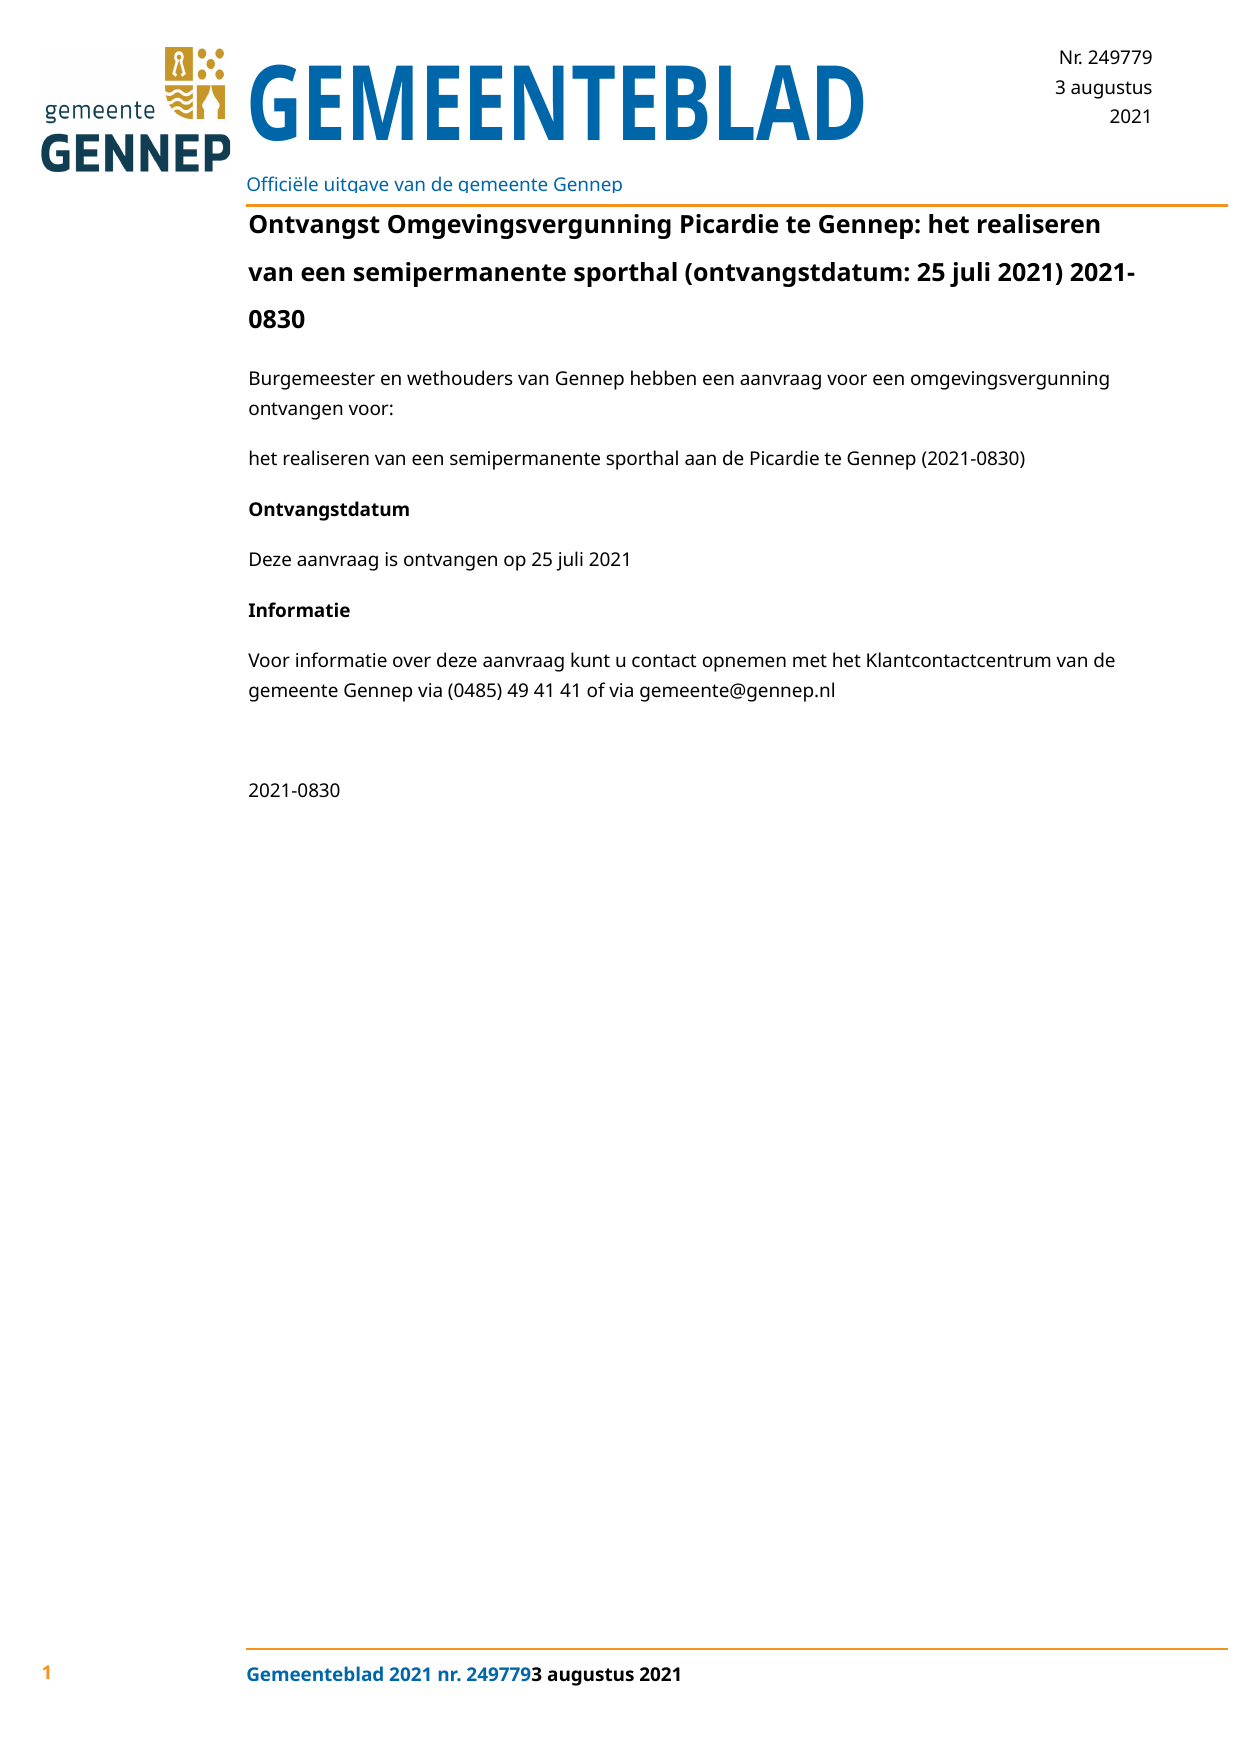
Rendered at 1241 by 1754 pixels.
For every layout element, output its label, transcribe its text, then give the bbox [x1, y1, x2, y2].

text het realiseren van een semipermanente sporthal aan de Picardie te Gennep (2021-0830) [248, 446, 1152, 471]
text Informatie [248, 597, 1152, 622]
text Ontvangstdatum [248, 496, 1152, 522]
text Burgemeester en wethouders van Gennep hebben een aanvraag voor een omgevingsvergunning ontvangen voor: [248, 366, 1152, 421]
text Ontvangst Omgevingsvergunning Picardie te Gennep: het realiseren van een semipermanente sporthal (ontvangstdatum: 25 juli 2021) 2021-0830 [248, 207, 1152, 336]
text 2021-0830 [248, 778, 1152, 803]
picture [41, 47, 231, 172]
text Deze aanvraag is ontvangen op 25 juli 2021 [248, 546, 1152, 572]
text Voor informatie over deze aanvraag kunt u contact opnemen met het Klantcontactcentrum van de gemeente Gennep via (0485) 49 41 41 of via gemeente@gennep.nl [248, 647, 1152, 702]
